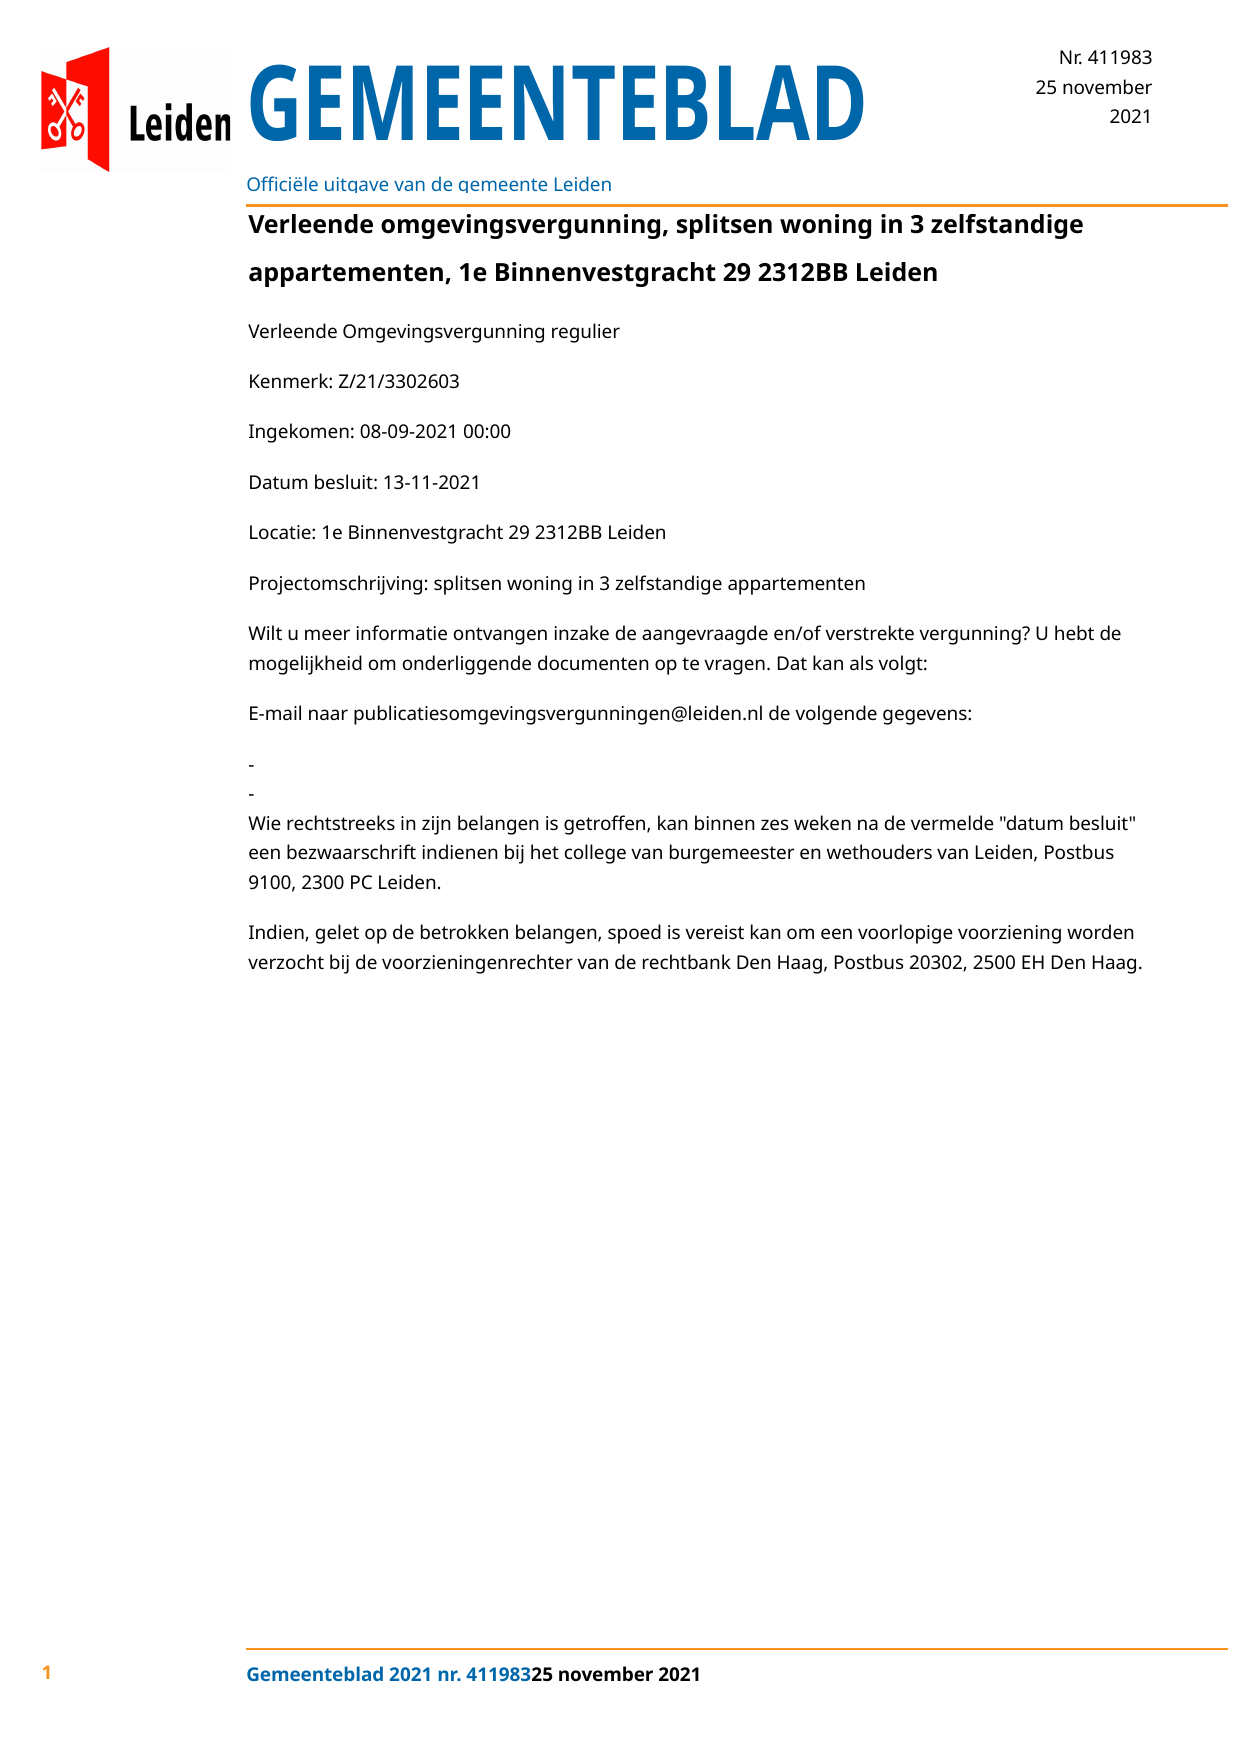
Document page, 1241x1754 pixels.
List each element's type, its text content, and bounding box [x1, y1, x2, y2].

text Projectomschrijving: splitsen woning in 3 zelfstandige appartementen [248, 570, 1152, 596]
text Datum besluit: 13-11-2021 [248, 469, 1152, 495]
picture [41, 47, 231, 172]
text Wie rechtstreeks in zijn belangen is getroffen, kan binnen zes weken na de vermelde "datum besluit" een bezwaarschrift indienen bij het college van burgemeester en wethouders van Leiden, Postbus 9100, 2300 PC Leiden. [248, 810, 1152, 895]
text Ingekomen: 08-09-2021 00:00 [248, 419, 1152, 444]
text Wilt u meer informatie ontvangen inzake de aangevraagde en/of verstrekte vergunning? U hebt de mogelijkheid om onderliggende documenten op te vragen. Dat kan als volgt: [248, 620, 1152, 676]
text Indien, gelet op de betrokken belangen, spoed is vereist kan om een voorlopige voorziening worden verzocht bij de voorzieningenrechter van de rechtbank Den Haag, Postbus 20302, 2500 EH Den Haag. [248, 919, 1152, 975]
text Locatie: 1e Binnenvestgracht 29 2312BB Leiden [248, 519, 1152, 545]
text Verleende omgevingsvergunning, splitsen woning in 3 zelfstandige appartementen, 1e Binnenvestgracht 29 2312BB Leiden [248, 207, 1152, 288]
text E-mail naar publicatiesomgevingsvergunningen@leiden.nl de volgende gegevens: [248, 700, 1152, 726]
text Kenmerk: Z/21/3302603 [248, 368, 1152, 394]
text Verleende Omgevingsvergunning regulier [248, 318, 1152, 344]
